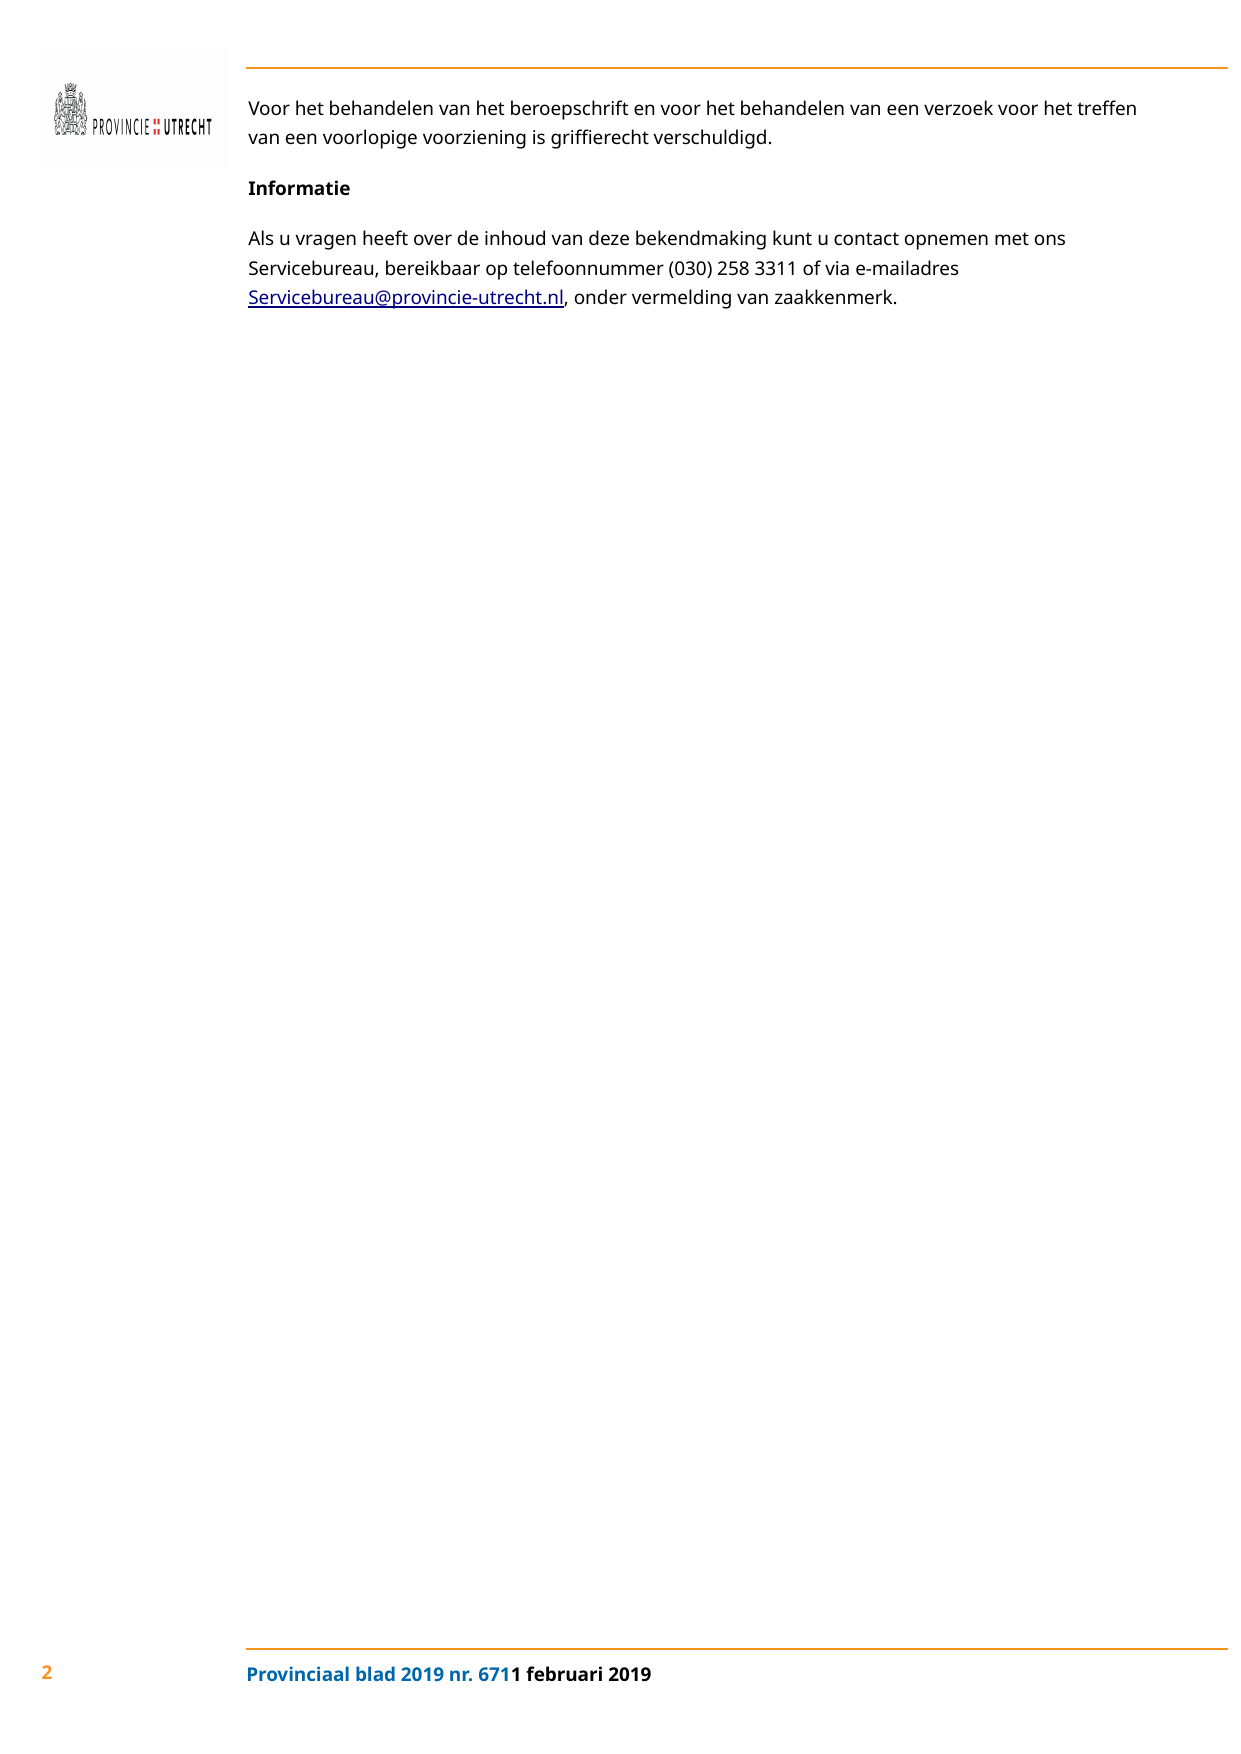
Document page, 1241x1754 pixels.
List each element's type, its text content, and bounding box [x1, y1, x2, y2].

text Als u vragen heeft over de inhoud van deze bekendmaking kunt u contact opnemen met ons Servicebureau, bereikbaar op telefoonnummer (030) 258 3311 of via e-mailadres Servicebureau@provincie-utrecht.nl, onder vermelding van zaakkenmerk. [248, 225, 1152, 310]
text Voor het behandelen van het beroepschrift en voor het behandelen van een verzoek voor het treffen van een voorlopige voorziening is griffierecht verschuldigd. [248, 95, 1152, 150]
picture [41, 47, 231, 172]
text Informatie [248, 175, 1152, 201]
